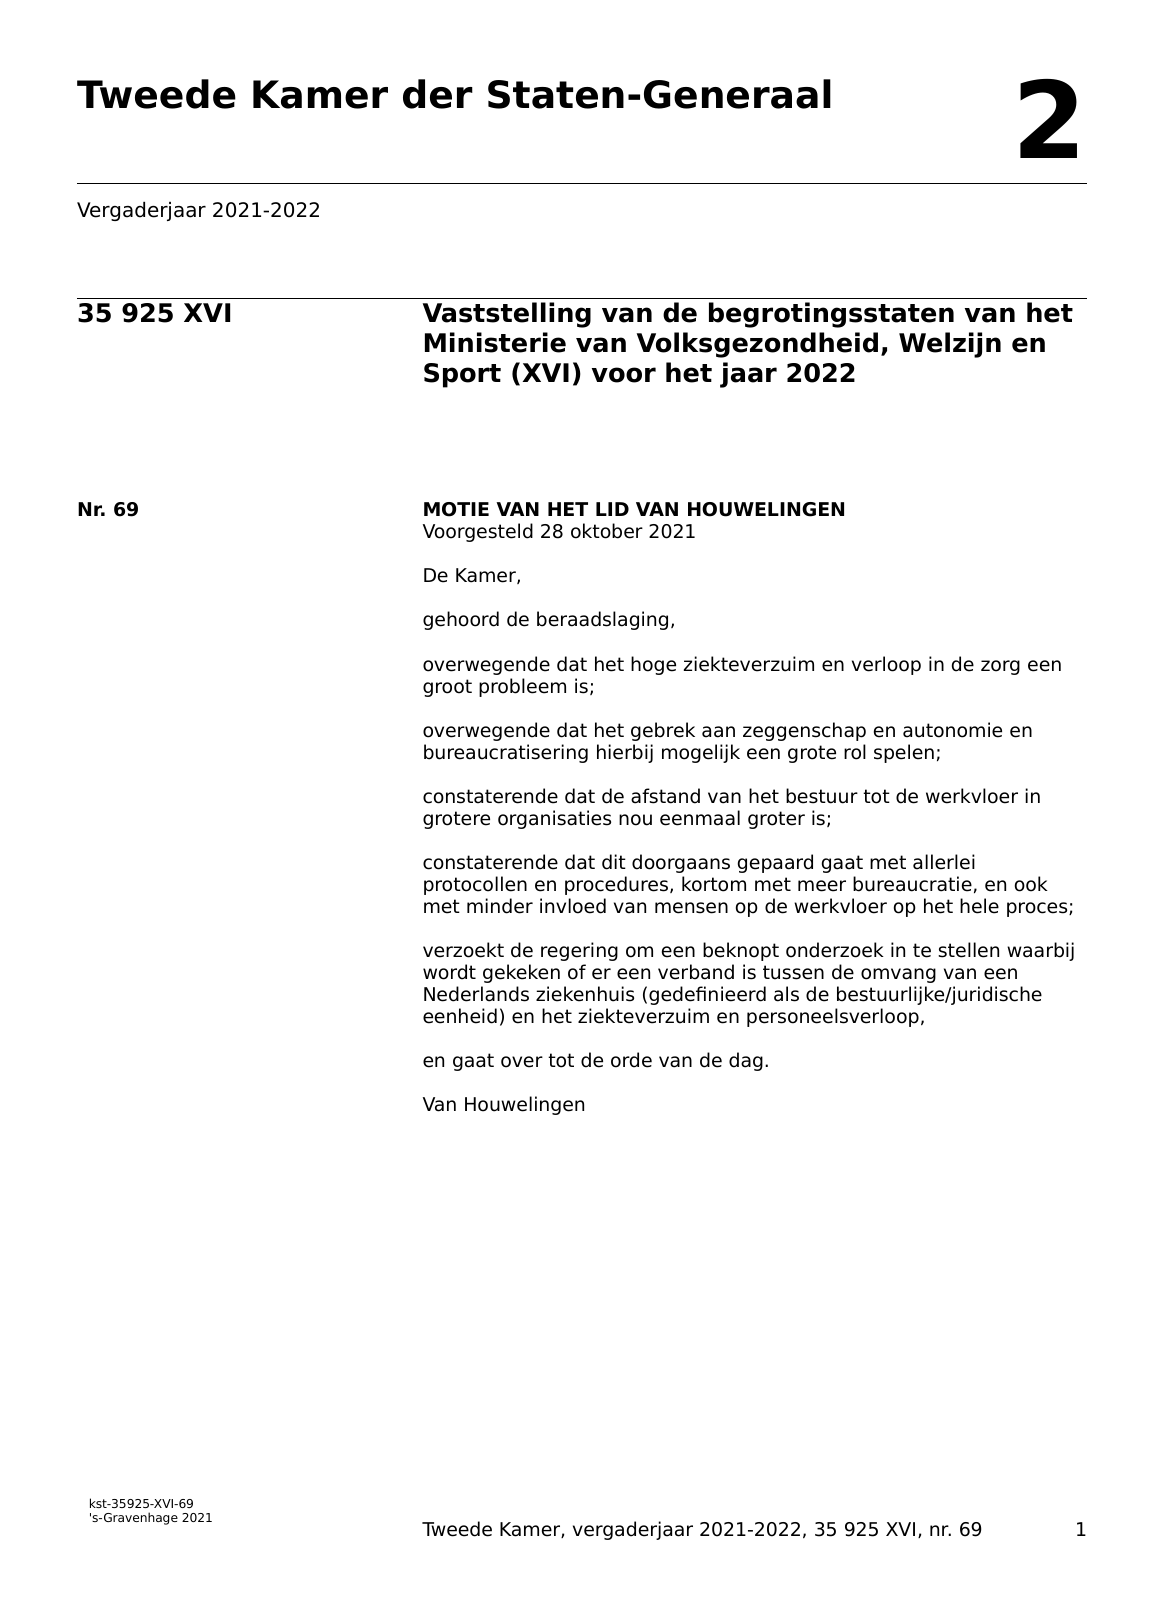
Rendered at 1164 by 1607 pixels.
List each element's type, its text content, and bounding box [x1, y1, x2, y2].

table_header 2 [886, 59, 1087, 183]
text Van Houwelingen [422, 1094, 1087, 1116]
text verzoekt de regering om een beknopt onderzoek in te stellen waarbij wordt gekeken of er een verband is tussen de omvang van een Nederlands ziekenhuis (gedefinieerd als de bestuurlijke/juridische eenheid) en het ziekteverzuim en personeelsverloop, [422, 940, 1087, 1028]
text overwegende dat het hoge ziekteverzuim en verloop in de zorg een groot probleem is; [422, 653, 1087, 697]
text overwegende dat het gebrek aan zeggenschap en autonomie en bureaucratisering hierbij mogelijk een grote rol spelen; [422, 720, 1087, 764]
subtitle 35 925 XVI Vaststelling van de begrotingsstaten van het Ministerie van Volksgezondheid, Welzijn en Sport (XVI) voor het jaar 2022 [77, 299, 1087, 388]
text De Kamer, [422, 565, 1087, 587]
table_header Tweede Kamer der Staten-Generaal [77, 59, 886, 183]
text constaterende dat de afstand van het bestuur tot de werkvloer in grotere organisaties nou eenmaal groter is; [422, 786, 1087, 830]
text Voorgesteld 28 oktober 2021 [422, 521, 1087, 543]
text 's-Gravenhage 2021 [88, 1511, 323, 1525]
table_cell Vergaderjaar 2021-2022 [77, 184, 1087, 298]
text kst-35925-XVI-69 [88, 1497, 323, 1511]
subtitle Nr. 69 MOTIE VAN HET LID VAN HOUWELINGEN [77, 499, 1087, 521]
text constaterende dat dit doorgaans gepaard gaat met allerlei protocollen en procedures, kortom met meer bureaucratie, en ook met minder invloed van mensen op de werkvloer op het hele proces; [422, 852, 1087, 918]
text gehoord de beraadslaging, [422, 609, 1087, 631]
text en gaat over tot de orde van de dag. [422, 1050, 1087, 1072]
